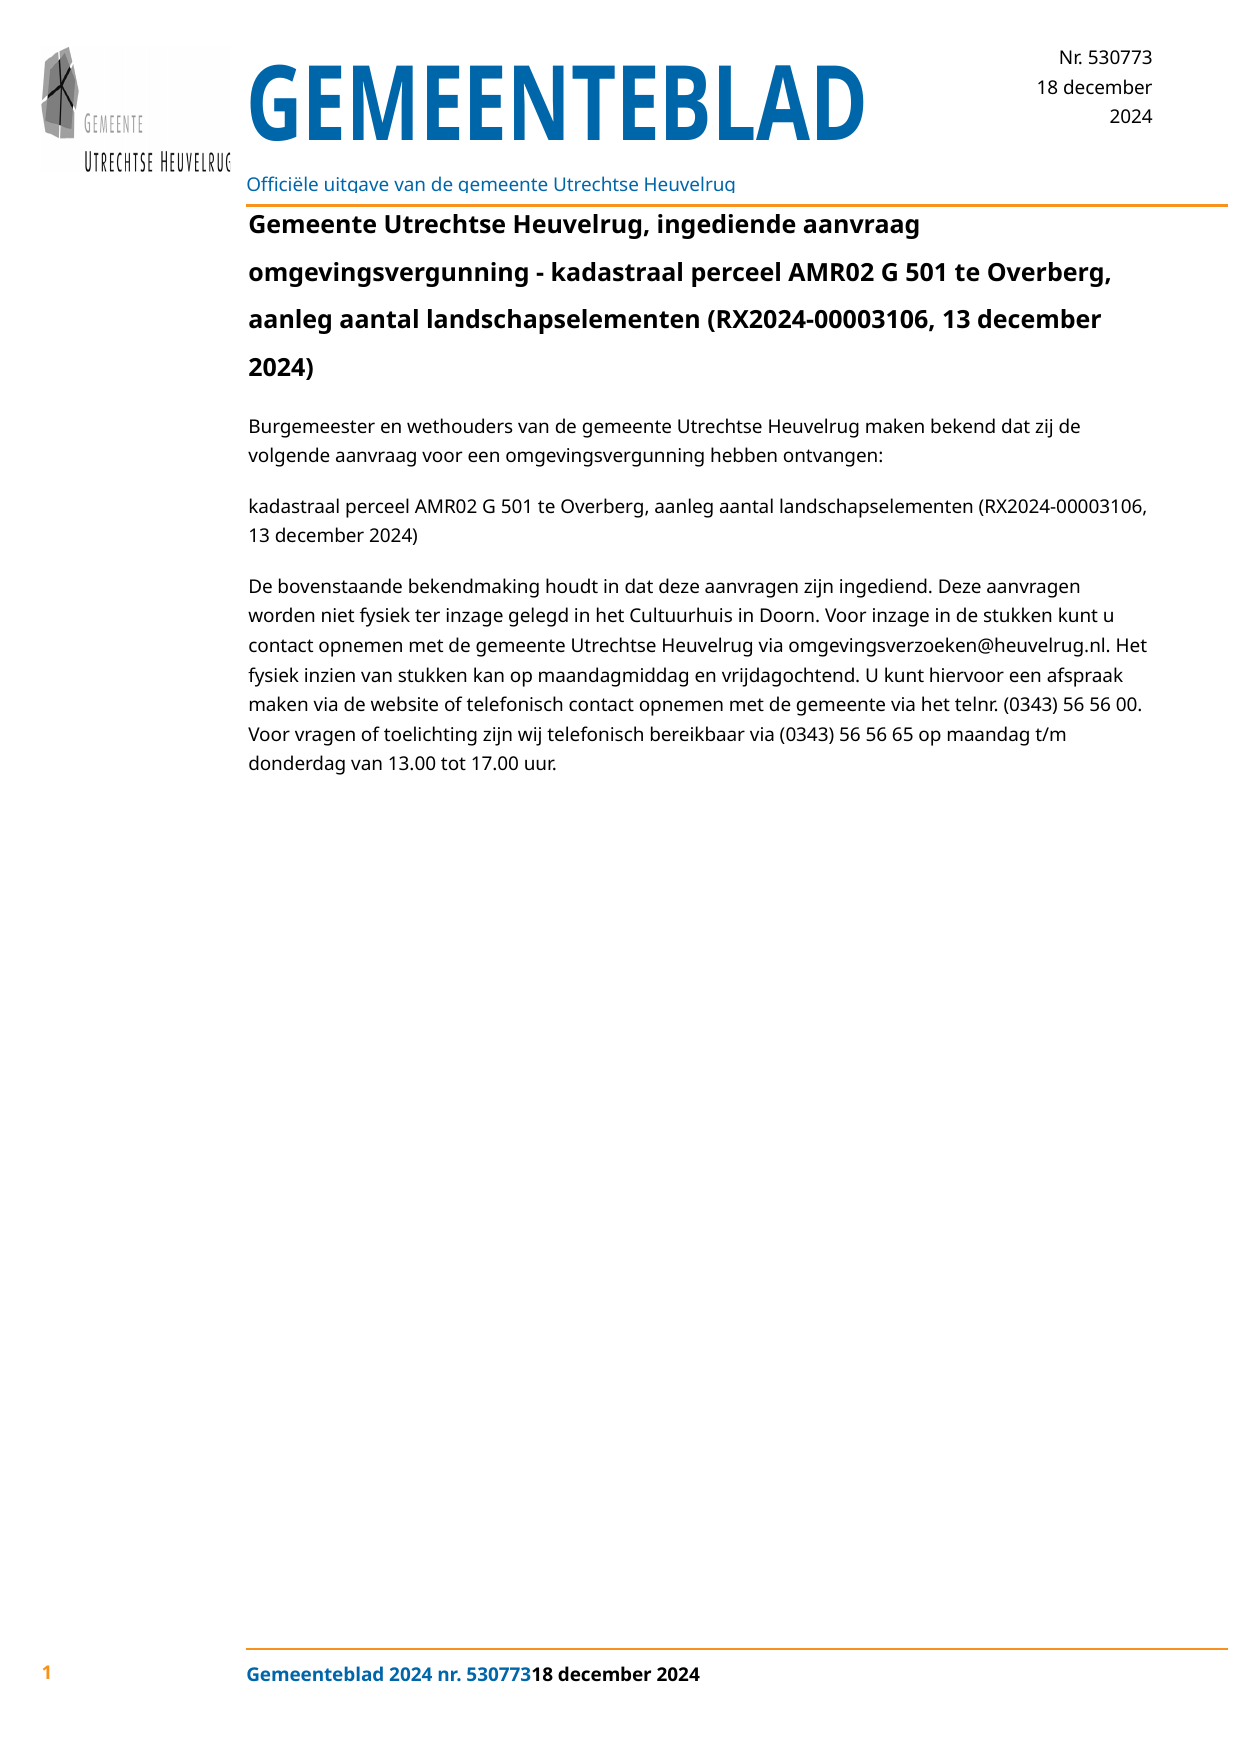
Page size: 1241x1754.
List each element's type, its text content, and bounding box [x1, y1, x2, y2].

picture [41, 47, 231, 172]
text De bovenstaande bekendmaking houdt in dat deze aanvragen zijn ingediend. Deze aanvragen worden niet fysiek ter inzage gelegd in het Cultuurhuis in Doorn. Voor inzage in de stukken kunt u contact opnemen met de gemeente Utrechtse Heuvelrug via omgevingsverzoeken@heuvelrug.nl. Het fysiek inzien van stukken kan op maandagmiddag en vrijdagochtend. U kunt hiervoor een afspraak maken via de website of telefonisch contact opnemen met de gemeente via het telnr. (0343) 56 56 00. Voor vragen of toelichting zijn wij telefonisch bereikbaar via (0343) 56 56 65 op maandag t/m donderdag van 13.00 tot 17.00 uur. [248, 573, 1152, 776]
text kadastraal perceel AMR02 G 501 te Overberg, aanleg aantal landschapselementen (RX2024-00003106, 13 december 2024) [248, 493, 1152, 548]
text Gemeente Utrechtse Heuvelrug, ingediende aanvraag omgevingsvergunning - kadastraal perceel AMR02 G 501 te Overberg, aanleg aantal landschapselementen (RX2024-00003106, 13 december 2024) [248, 207, 1152, 384]
text Burgemeester en wethouders van de gemeente Utrechtse Heuvelrug maken bekend dat zij de volgende aanvraag voor een omgevingsvergunning hebben ontvangen: [248, 413, 1152, 468]
